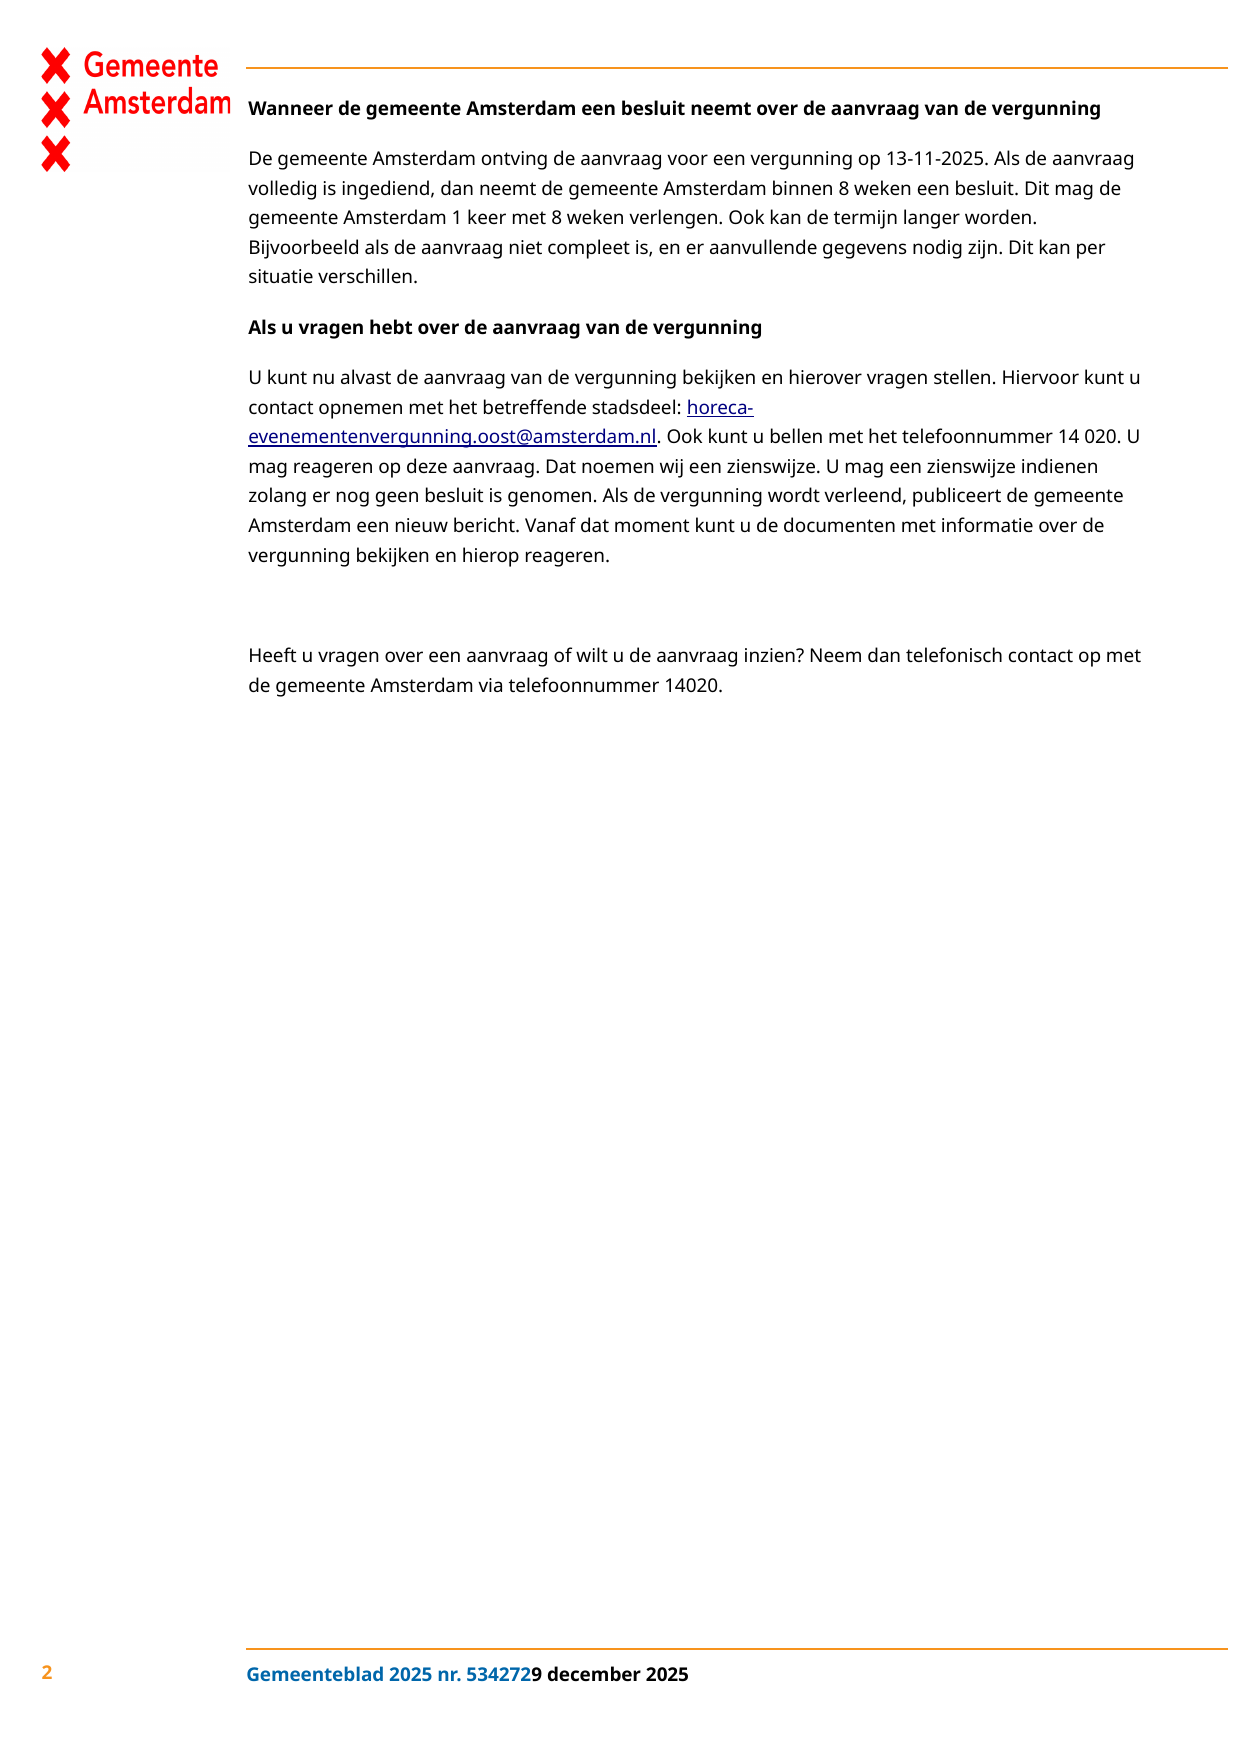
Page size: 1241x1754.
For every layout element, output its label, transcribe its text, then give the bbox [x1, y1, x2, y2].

text Wanneer de gemeente Amsterdam een besluit neemt over de aanvraag van de vergunning [248, 95, 1152, 121]
text Heeft u vragen over een aanvraag of wilt u de aanvraag inzien? Neem dan telefonisch contact op met de gemeente Amsterdam via telefoonnummer 14020. [248, 643, 1152, 698]
text Als u vragen hebt over de aanvraag van de vergunning [248, 314, 1152, 340]
text U kunt nu alvast de aanvraag van de vergunning bekijken en hierover vragen stellen. Hiervoor kunt u contact opnemen met het betreffende stadsdeel: horeca-evenementenvergunning.oost@amsterdam.nl. Ook kunt u bellen met het telefoonnummer 14 020. U mag reageren op deze aanvraag. Dat noemen wij een zienswijze. U mag een zienswijze indienen zolang er nog geen besluit is genomen. Als de vergunning wordt verleend, publiceert de gemeente Amsterdam een nieuw bericht. Vanaf dat moment kunt u de documenten met informatie over de vergunning bekijken en hierop reageren. [248, 364, 1152, 568]
picture [41, 47, 231, 172]
text De gemeente Amsterdam ontving de aanvraag voor een vergunning op 13-11-2025. Als de aanvraag volledig is ingediend, dan neemt de gemeente Amsterdam binnen 8 weken een besluit. Dit mag de gemeente Amsterdam 1 keer met 8 weken verlengen. Ook kan de termijn langer worden. Bijvoorbeeld als de aanvraag niet compleet is, en er aanvullende gegevens nodig zijn. Dit kan per situatie verschillen. [248, 145, 1152, 289]
